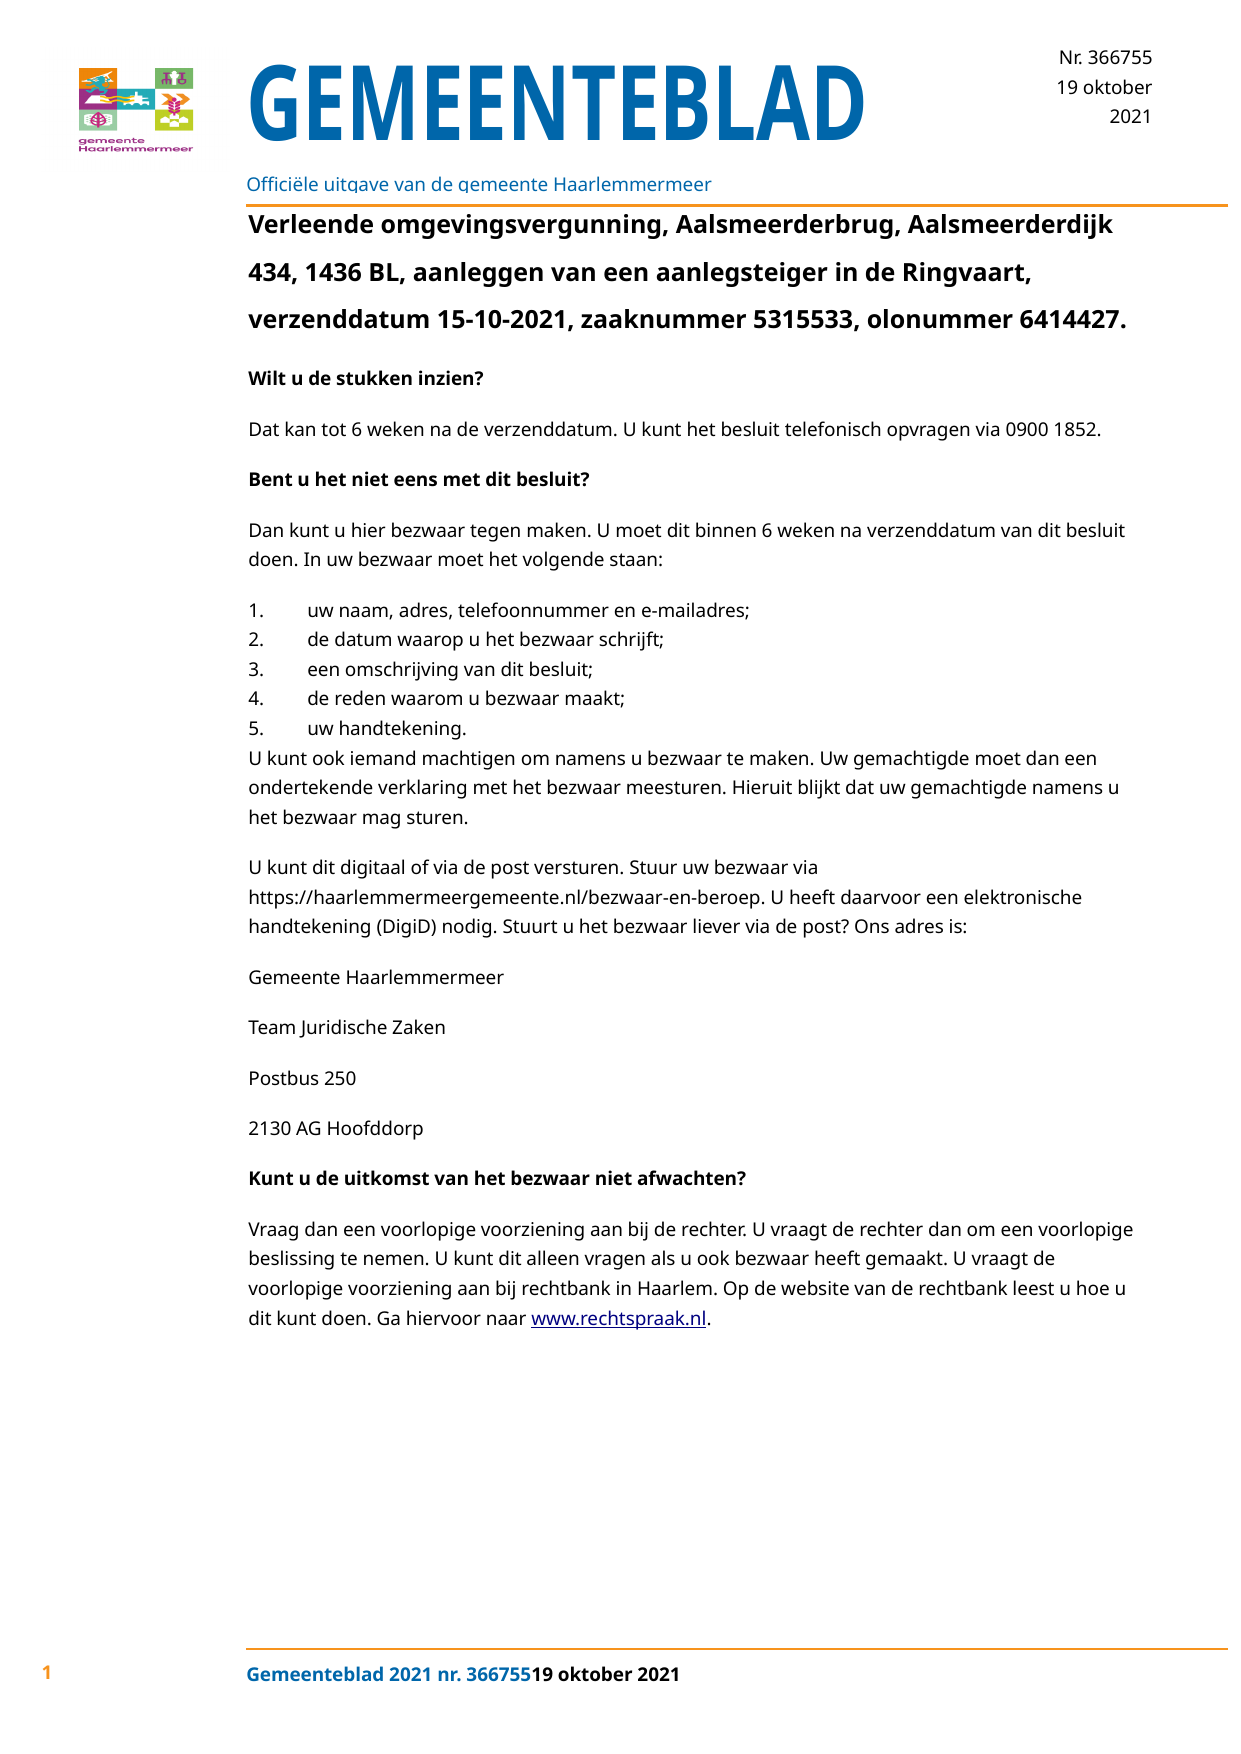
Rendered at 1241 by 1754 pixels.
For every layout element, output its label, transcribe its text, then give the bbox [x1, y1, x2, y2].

list de datum waarop u het bezwaar schrijft; [248, 626, 1152, 652]
text Gemeente Haarlemmermeer [248, 964, 1152, 989]
list de reden waarom u bezwaar maakt; [248, 686, 1152, 711]
text Bent u het niet eens met dit besluit? [248, 466, 1152, 492]
text U kunt dit digitaal of via de post versturen. Stuur uw bezwaar via https://haarlemmermeergemeente.nl/bezwaar-en-beroep. U heeft daarvoor een elektronische handtekening (DigiD) nodig. Stuurt u het bezwaar liever via de post? Ons adres is: [248, 854, 1152, 939]
text Postbus 250 [248, 1065, 1152, 1090]
text Wilt u de stukken inzien? [248, 366, 1152, 391]
text Dan kunt u hier bezwaar tegen maken. U moet dit binnen 6 weken na verzenddatum van dit besluit doen. In uw bezwaar moet het volgende staan: [248, 517, 1152, 572]
text Team Juridische Zaken [248, 1014, 1152, 1040]
text Verleende omgevingsvergunning, Aalsmeerderbrug, Aalsmeerderdijk 434, 1436 BL, aanleggen van een aanlegsteiger in de Ringvaart, verzenddatum 15-10-2021, zaaknummer 5315533, olonummer 6414427. [248, 207, 1152, 336]
text Dat kan tot 6 weken na de verzenddatum. U kunt het besluit telefonisch opvragen via 0900 1852. [248, 416, 1152, 442]
list een omschrijving van dit besluit; [248, 656, 1152, 682]
list uw handtekening. [248, 715, 1152, 741]
list uw naam, adres, telefoonnummer en e-mailadres; [248, 597, 1152, 622]
text Kunt u de uitkomst van het bezwaar niet afwachten? [248, 1166, 1152, 1191]
picture [41, 47, 231, 172]
text 2130 AG Hoofddorp [248, 1115, 1152, 1141]
text U kunt ook iemand machtigen om namens u bezwaar te maken. Uw gemachtigde moet dan een ondertekende verklaring met het bezwaar meesturen. Hieruit blijkt dat uw gemachtigde namens u het bezwaar mag sturen. [248, 745, 1152, 829]
text Vraag dan een voorlopige voorziening aan bij de rechter. U vraagt de rechter dan om een voorlopige beslissing te nemen. U kunt dit alleen vragen als u ook bezwaar heeft gemaakt. U vraagt de voorlopige voorziening aan bij rechtbank in Haarlem. Op de website van de rechtbank leest u hoe u dit kunt doen. Ga hiervoor naar www.rechtspraak.nl. [248, 1216, 1152, 1330]
